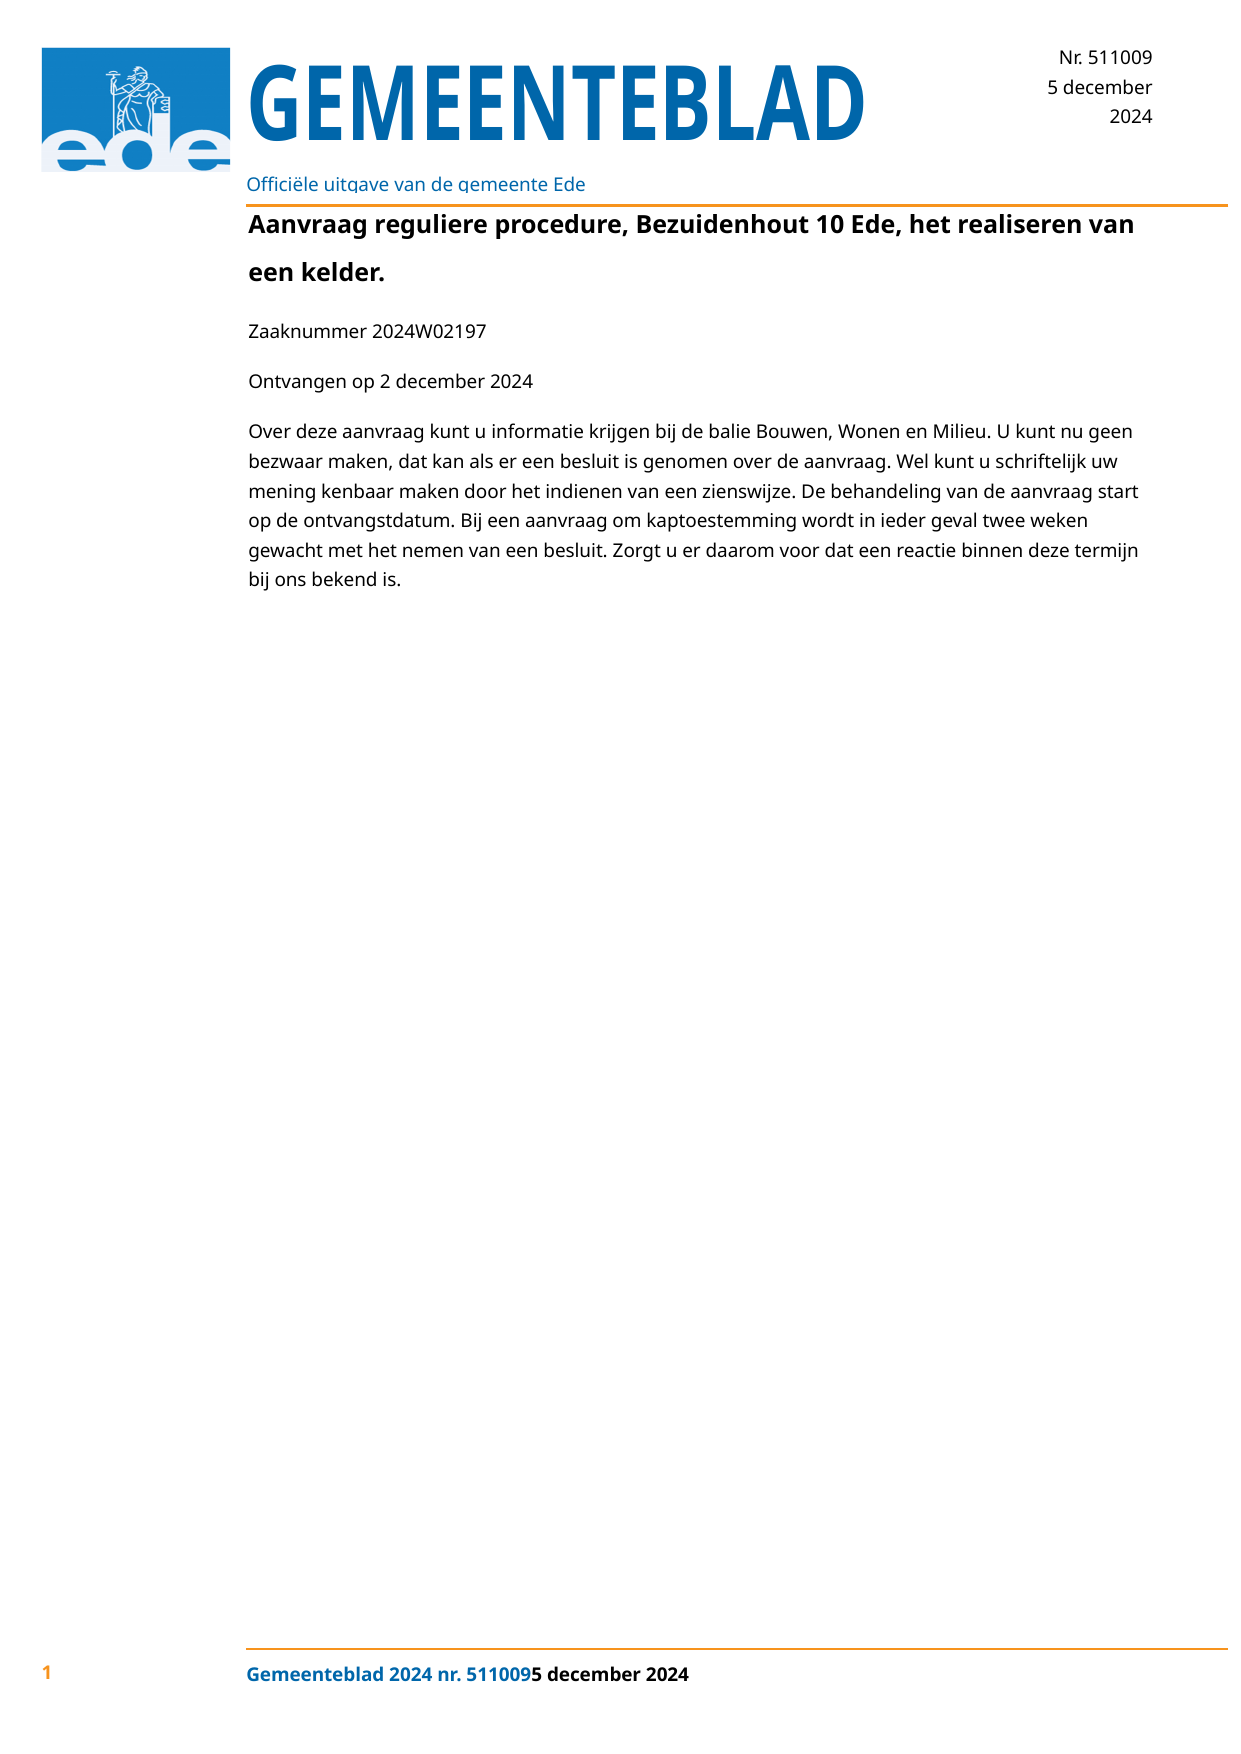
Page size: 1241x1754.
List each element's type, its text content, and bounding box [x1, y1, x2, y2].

text Ontvangen op 2 december 2024 [248, 368, 1152, 394]
text Zaaknummer 2024W02197 [248, 318, 1152, 344]
text Aanvraag reguliere procedure, Bezuidenhout 10 Ede, het realiseren van een kelder. [248, 207, 1152, 288]
text Over deze aanvraag kunt u informatie krijgen bij de balie Bouwen, Wonen en Milieu. U kunt nu geen bezwaar maken, dat kan als er een besluit is genomen over de aanvraag. Wel kunt u schriftelijk uw mening kenbaar maken door het indienen van een zienswijze. De behandeling van de aanvraag start op de ontvangstdatum. Bij een aanvraag om kaptoestemming wordt in ieder geval twee weken gewacht met het nemen van een besluit. Zorgt u er daarom voor dat een reactie binnen deze termijn bij ons bekend is. [248, 419, 1152, 592]
picture [41, 47, 231, 172]
